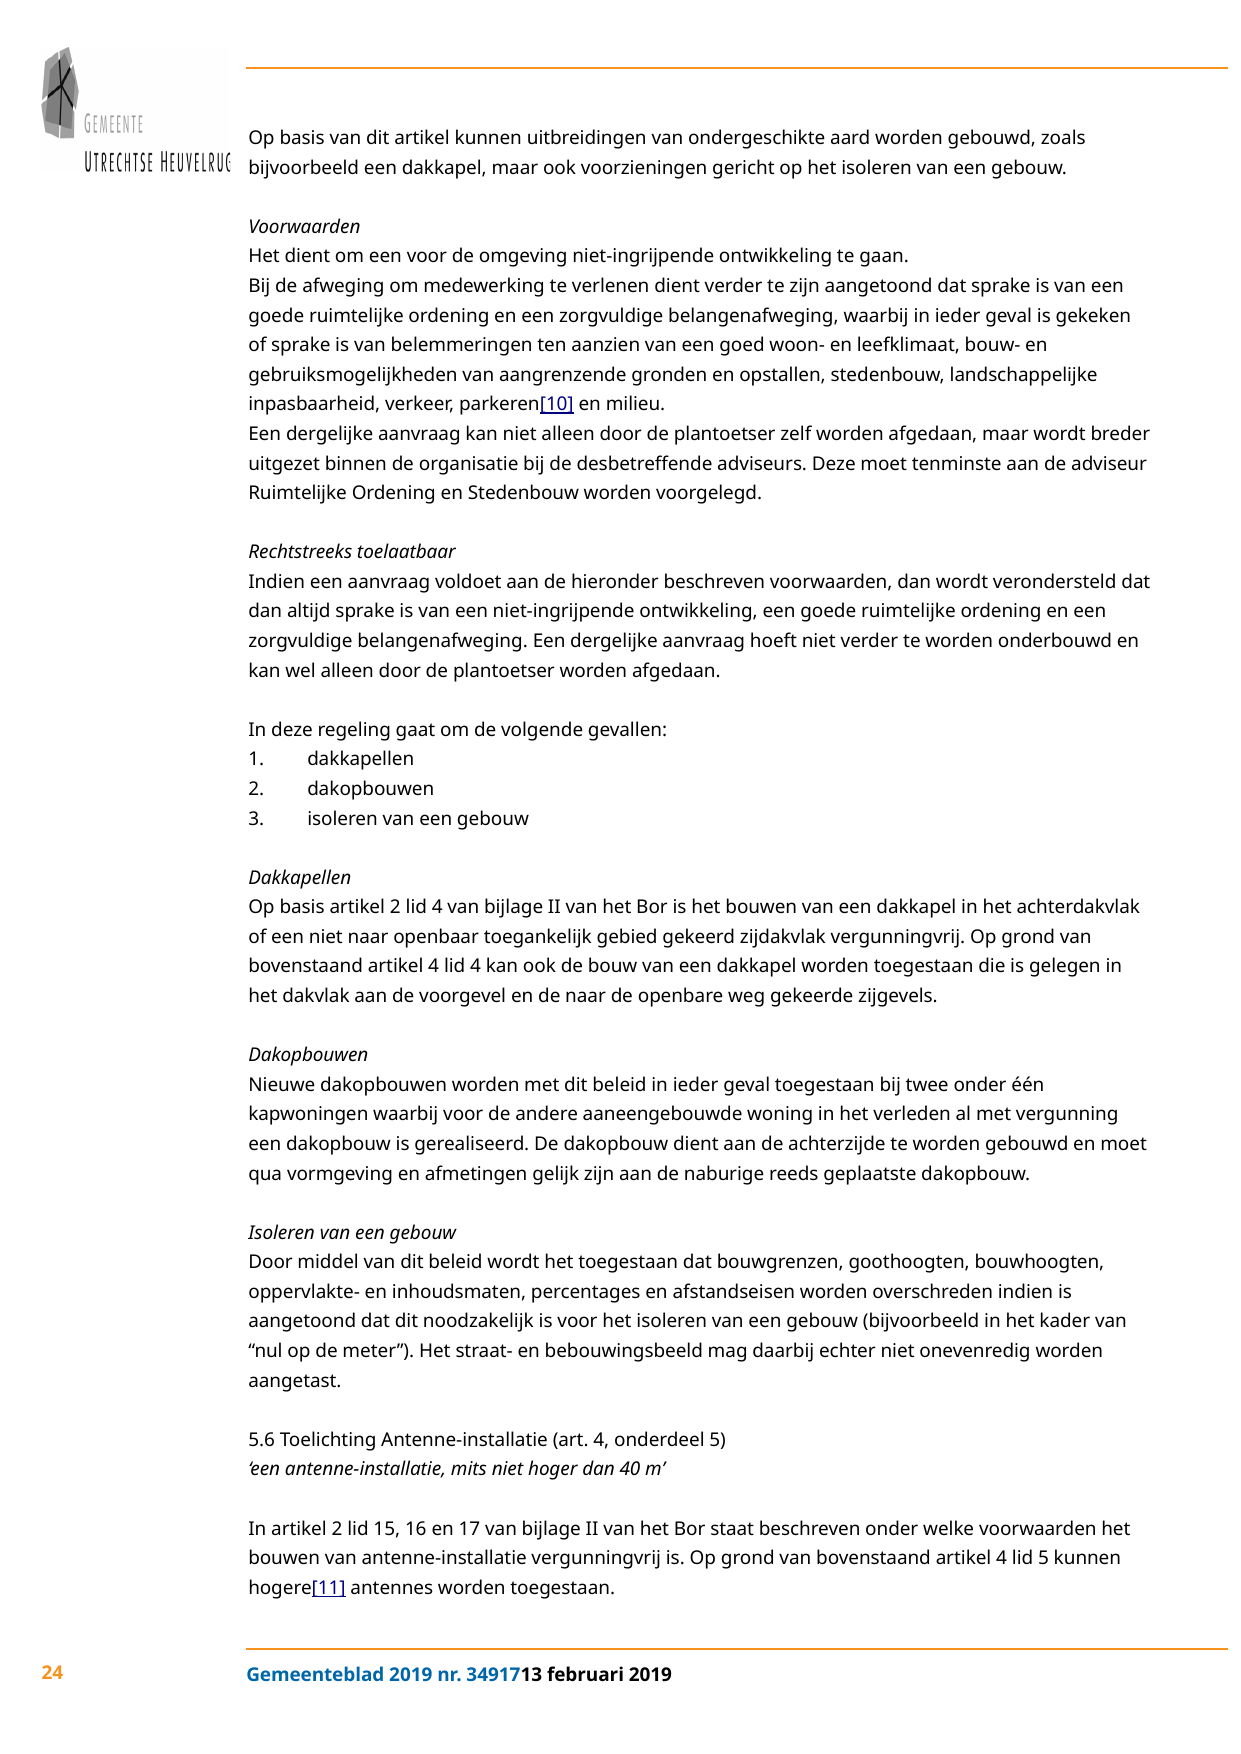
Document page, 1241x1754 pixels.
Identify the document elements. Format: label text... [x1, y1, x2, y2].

text In artikel 2 lid 15, 16 en 17 van bijlage II van het Bor staat beschreven onder welke voorwaarden het bouwen van antenne-installatie vergunningvrij is. Op grond van bovenstaand artikel 4 lid 5 kunnen hogere[11] antennes worden toegestaan. [248, 1515, 1152, 1600]
text Nieuwe dakopbouwen worden met dit beleid in ieder geval toegestaan bij twee onder één kapwoningen waarbij voor de andere aaneengebouwde woning in het verleden al met vergunning een dakopbouw is gerealiseerd. De dakopbouw dient aan de achterzijde te worden gebouwd en moet qua vormgeving en afmetingen gelijk zijn aan de naburige reeds geplaatste dakopbouw. [248, 1071, 1152, 1186]
text Dakkapellen [248, 864, 1152, 890]
text ‘een antenne-installatie, mits niet hoger dan 40 m’ [248, 1456, 1152, 1481]
text Een dergelijke aanvraag kan niet alleen door de plantoetser zelf worden afgedaan, maar wordt breder uitgezet binnen de organisatie bij de desbetreffende adviseurs. Deze moet tenminste aan de adviseur Ruimtelijke Ordening en Stedenbouw worden voorgelegd. [248, 420, 1152, 505]
text In deze regeling gaat om de volgende gevallen: [248, 716, 1152, 742]
text Indien een aanvraag voldoet aan de hieronder beschreven voorwaarden, dan wordt verondersteld dat dan altijd sprake is van een niet-ingrijpende ontwikkeling, een goede ruimtelijke ordening en een zorgvuldige belangenafweging. Een dergelijke aanvraag hoeft niet verder te worden onderbouwd en kan wel alleen door de plantoetser worden afgedaan. [248, 568, 1152, 683]
text Rechtstreeks toelaatbaar [248, 538, 1152, 564]
text Door middel van dit beleid wordt het toegestaan dat bouwgrenzen, goothoogten, bouwhoogten, oppervlakte- en inhoudsmaten, percentages en afstandseisen worden overschreden indien is aangetoond dat dit noodzakelijk is voor het isoleren van een gebouw (bijvoorbeeld in het kader van “nul op de meter”). Het straat- en bebouwingsbeeld mag daarbij echter niet onevenredig worden aangetast. [248, 1248, 1152, 1393]
text Op basis van dit artikel kunnen uitbreidingen van ondergeschikte aard worden gebouwd, zoals bijvoorbeeld een dakkapel, maar ook voorzieningen gericht op het isoleren van een gebouw. [248, 124, 1152, 180]
list dakkapellen [248, 746, 1152, 771]
text Isoleren van een gebouw [248, 1219, 1152, 1245]
text 5.6 Toelichting Antenne-installatie (art. 4, onderdeel 5) [248, 1426, 1152, 1452]
list isoleren van een gebouw [248, 805, 1152, 831]
text Voorwaarden [248, 213, 1152, 239]
text Dakopbouwen [248, 1041, 1152, 1067]
list dakopbouwen [248, 775, 1152, 801]
text Het dient om een voor de omgeving niet-ingrijpende ontwikkeling te gaan. [248, 243, 1152, 268]
picture [41, 47, 231, 172]
text Op basis artikel 2 lid 4 van bijlage II van het Bor is het bouwen van een dakkapel in het achterdakvlak of een niet naar openbaar toegankelijk gebied gekeerd zijdakvlak vergunningvrij. Op grond van bovenstaand artikel 4 lid 4 kan ook de bouw van een dakkapel worden toegestaan die is gelegen in het dakvlak aan de voorgevel en de naar de openbare weg gekeerde zijgevels. [248, 893, 1152, 1008]
text Bij de afweging om medewerking te verlenen dient verder te zijn aangetoond dat sprake is van een goede ruimtelijke ordening en een zorgvuldige belangenafweging, waarbij in ieder geval is gekeken of sprake is van belemmeringen ten aanzien van een goed woon- en leefklimaat, bouw- en gebruiksmogelijkheden van aangrenzende gronden en opstallen, stedenbouw, landschappelijke inpasbaarheid, verkeer, parkeren[10] en milieu. [248, 272, 1152, 416]
